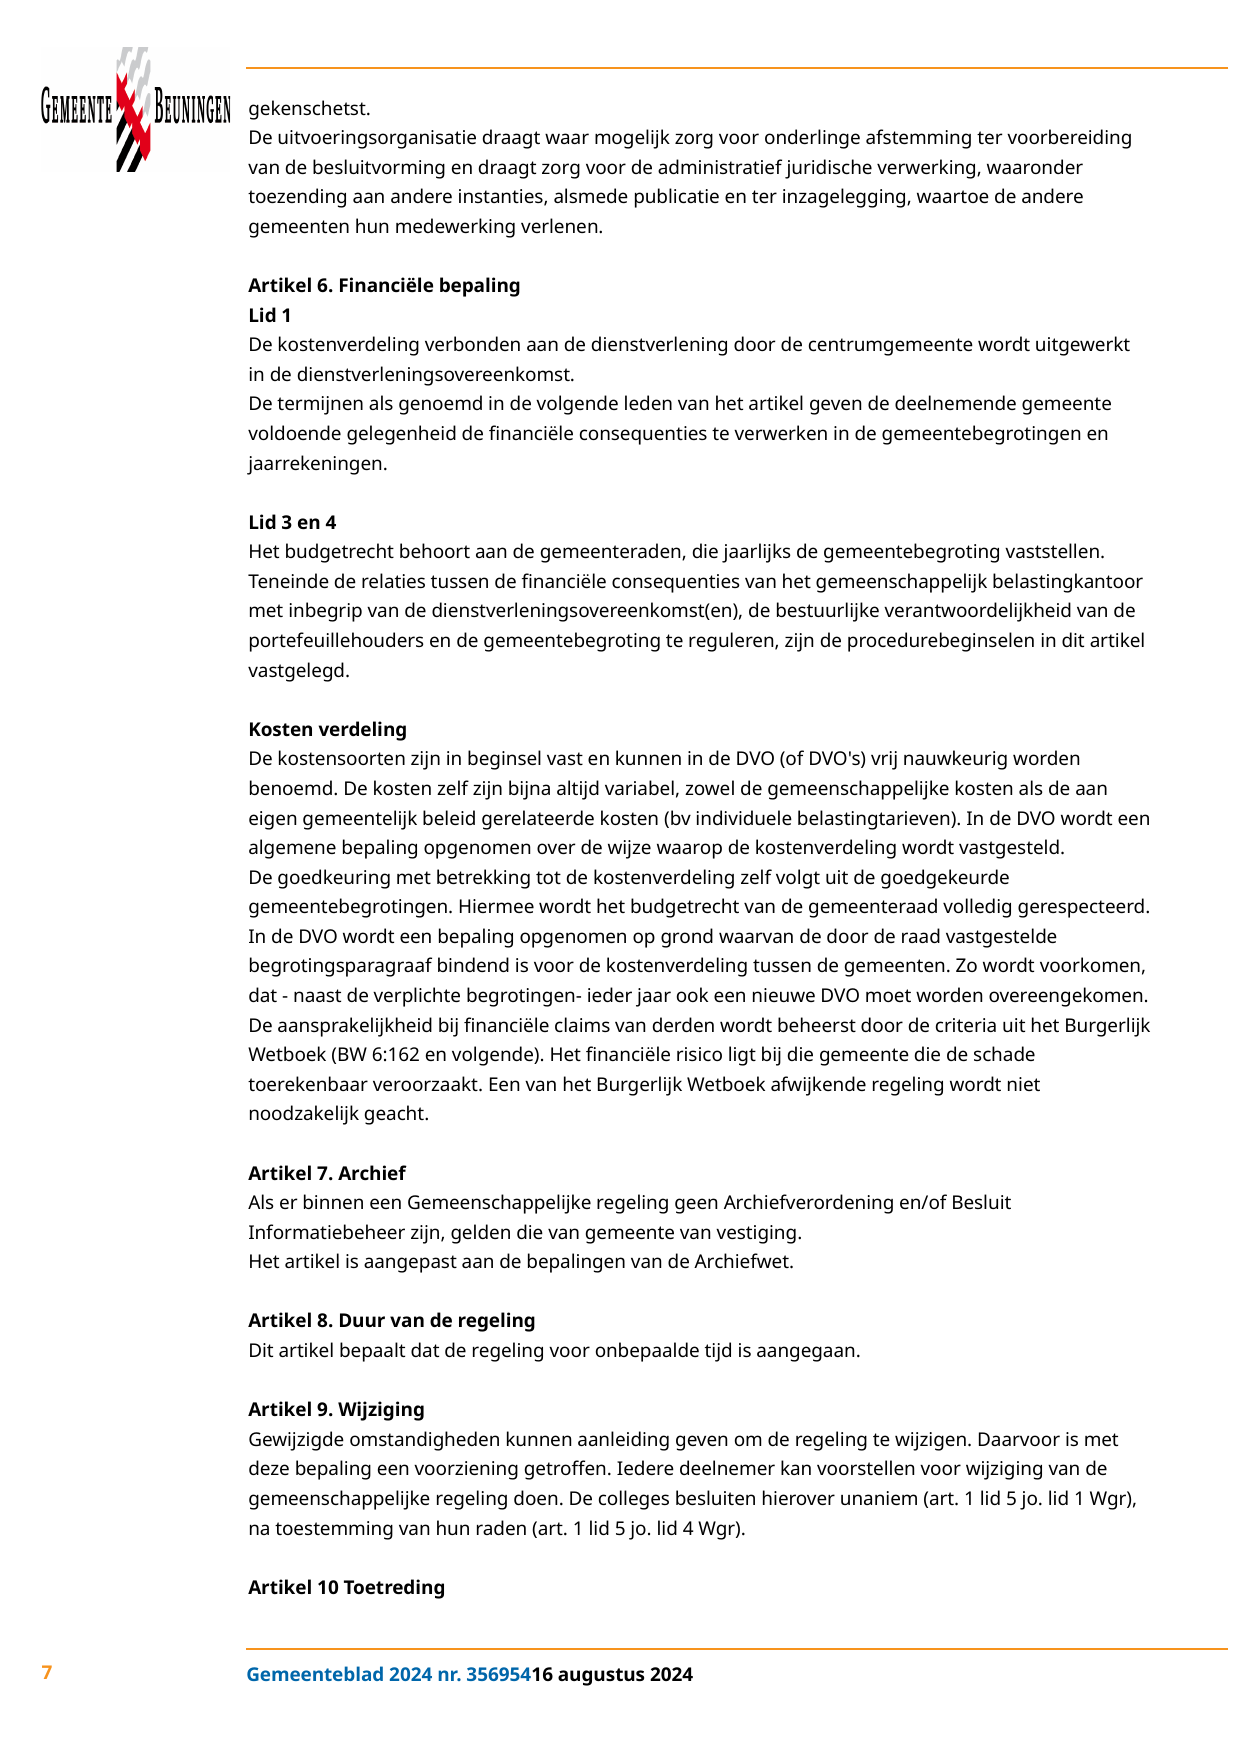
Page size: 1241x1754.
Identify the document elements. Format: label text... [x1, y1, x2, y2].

text Als er binnen een Gemeenschappelijke regeling geen Archiefverordening en/of Besluit Informatiebeheer zijn, gelden die van gemeente van vestiging. [248, 1189, 1152, 1245]
text Kosten verdeling [248, 716, 1152, 742]
text Artikel 8. Duur van de regeling [248, 1308, 1152, 1333]
text De kostensoorten zijn in beginsel vast en kunnen in de DVO (of DVO's) vrij nauwkeurig worden benoemd. De kosten zelf zijn bijna altijd variabel, zowel de gemeenschappelijke kosten als de aan eigen gemeentelijk beleid gerelateerde kosten (bv individuele belastingtarieven). In de DVO wordt een algemene bepaling opgenomen over de wijze waarop de kostenverdeling wordt vastgesteld. [248, 746, 1152, 860]
text Gewijzigde omstandigheden kunnen aanleiding geven om de regeling te wijzigen. Daarvoor is met deze bepaling een voorziening getroffen. Iedere deelnemer kan voorstellen voor wijziging van de gemeenschappelijke regeling doen. De colleges besluiten hierover unaniem (art. 1 lid 5 jo. lid 1 Wgr), na toestemming van hun raden (art. 1 lid 5 jo. lid 4 Wgr). [248, 1426, 1152, 1541]
text De termijnen als genoemd in de volgende leden van het artikel geven de deelnemende gemeente voldoende gelegenheid de financiële consequenties te verwerken in de gemeentebegrotingen en jaarrekeningen. [248, 391, 1152, 476]
text Dit artikel bepaalt dat de regeling voor onbepaalde tijd is aangegaan. [248, 1337, 1152, 1363]
text De uitvoeringsorganisatie draagt waar mogelijk zorg voor onderlinge afstemming ter voorbereiding van de besluitvorming en draagt zorg voor de administratief juridische verwerking, waaronder toezending aan andere instanties, alsmede publicatie en ter inzagelegging, waartoe de andere gemeenten hun medewerking verlenen. [248, 124, 1152, 239]
text Artikel 6. Financiële bepaling [248, 272, 1152, 298]
text Lid 1 [248, 302, 1152, 328]
text Artikel 7. Archief [248, 1160, 1152, 1186]
text Artikel 9. Wijziging [248, 1396, 1152, 1422]
text De kostenverdeling verbonden aan de dienstverlening door de centrumgemeente wordt uitgewerkt in de dienstverleningsovereenkomst. [248, 331, 1152, 387]
picture [41, 47, 231, 172]
text Lid 3 en 4 [248, 509, 1152, 535]
text Het artikel is aangepast aan de bepalingen van de Archiefwet. [248, 1248, 1152, 1274]
text Artikel 10 Toetreding [248, 1574, 1152, 1600]
text Het budgetrecht behoort aan de gemeenteraden, die jaarlijks de gemeentebegroting vaststellen. Teneinde de relaties tussen de financiële consequenties van het gemeenschappelijk belastingkantoor met inbegrip van de dienstverleningsovereenkomst(en), de bestuurlijke verantwoordelijkheid van de portefeuillehouders en de gemeentebegroting te reguleren, zijn de procedurebeginselen in dit artikel vastgelegd. [248, 538, 1152, 683]
text gekenschetst. [248, 95, 1152, 121]
text De goedkeuring met betrekking tot de kostenverdeling zelf volgt uit de goedgekeurde gemeentebegrotingen. Hiermee wordt het budgetrecht van de gemeenteraad volledig gerespecteerd. In de DVO wordt een bepaling opgenomen op grond waarvan de door de raad vastgestelde begrotingsparagraaf bindend is voor de kostenverdeling tussen de gemeenten. Zo wordt voorkomen, dat - naast de verplichte begrotingen- ieder jaar ook een nieuwe DVO moet worden overeengekomen. De aansprakelijkheid bij financiële claims van derden wordt beheerst door de criteria uit het Burgerlijk Wetboek (BW 6:162 en volgende). Het financiële risico ligt bij die gemeente die de schade toerekenbaar veroorzaakt. Een van het Burgerlijk Wetboek afwijkende regeling wordt niet noodzakelijk geacht. [248, 864, 1152, 1126]
